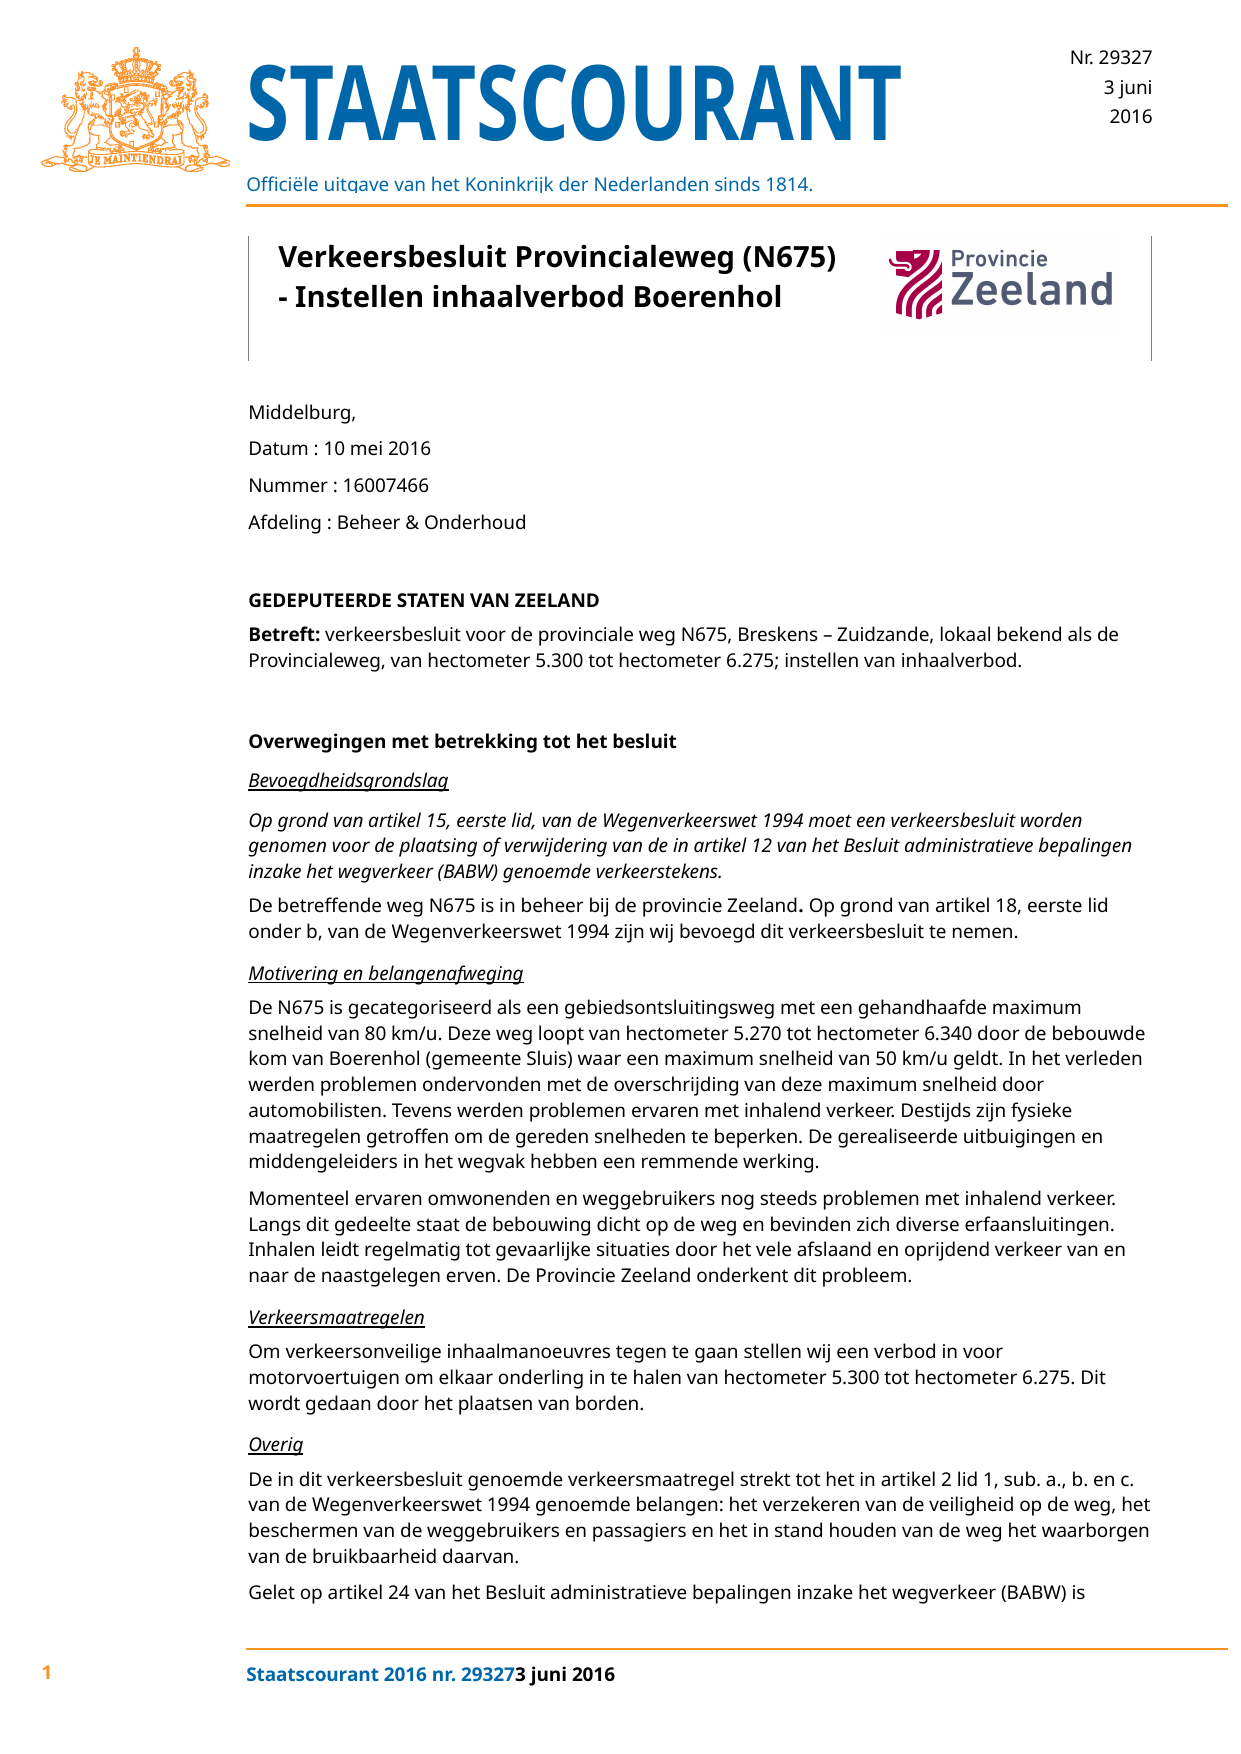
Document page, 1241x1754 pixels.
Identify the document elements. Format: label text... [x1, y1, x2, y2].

table_header [850, 236, 1151, 361]
text Motivering en belangenafweging [248, 960, 1152, 986]
text Middelburg, [248, 399, 1152, 425]
picture [882, 236, 1119, 336]
table_header Verkeersbesluit Provincialeweg (N675) - Instellen inhaalverbod Boerenhol [249, 236, 850, 361]
text Momenteel ervaren omwonenden en weggebruikers nog steeds problemen met inhalend verkeer. Langs dit gedeelte staat de bebouwing dicht op de weg en bevinden zich diverse erfaansluitingen. Inhalen leidt regelmatig tot gevaarlijke situaties door het vele afslaand en oprijdend verkeer van en naar de naastgelegen erven. De Provincie Zeeland onderkent dit probleem. [248, 1185, 1152, 1288]
text De N675 is gecategoriseerd als een gebiedsontsluitingsweg met een gehandhaafde maximum snelheid van 80 km/u. Deze weg loopt van hectometer 5.270 tot hectometer 6.340 door de bebouwde kom van Boerenhol (gemeente Sluis) waar een maximum snelheid van 50 km/u geldt. In het verleden werden problemen ondervonden met de overschrijding van deze maximum snelheid door automobilisten. Tevens werden problemen ervaren met inhalend verkeer. Destijds zijn fysieke maatregelen getroffen om de gereden snelheden te beperken. De gerealiseerde uitbuigingen en middengeleiders in het wegvak hebben een remmende werking. [248, 994, 1152, 1174]
text Overwegingen met betrekking tot het besluit [248, 728, 1152, 754]
text De in dit verkeersbesluit genoemde verkeersmaatregel strekt tot het in artikel 2 lid 1, sub. a., b. en c. van de Wegenverkeerswet 1994 genoemde belangen: het verzekeren van de veiligheid op de weg, het beschermen van de weggebruikers en passagiers en het in stand houden van de weg het waarborgen van de bruikbaarheid daarvan. [248, 1466, 1152, 1569]
text Gelet op artikel 24 van het Besluit administratieve bepalingen inzake het wegverkeer (BABW) is [248, 1579, 1152, 1605]
text Afdeling : Beheer & Onderhoud [248, 509, 1152, 535]
picture [41, 47, 231, 172]
text Verkeersmaatregelen [248, 1304, 1152, 1330]
text Datum : 10 mei 2016 [248, 436, 1152, 461]
text Op grond van artikel 15, eerste lid, van de Wegenverkeerswet 1994 moet een verkeersbesluit worden genomen voor de plaatsing of verwijdering van de in artikel 12 van het Besluit administratieve bepalingen inzake het wegverkeer (BABW) genoemde verkeerstekens. [248, 807, 1152, 884]
text GEDEPUTEERDE STATEN VAN ZEELAND [248, 587, 1152, 613]
text Overig [248, 1432, 1152, 1457]
text De betreffende weg N675 is in beheer bij de provincie Zeeland. Op grond van artikel 18, eerste lid onder b, van de Wegenverkeerswet 1994 zijn wij bevoegd dit verkeersbesluit te nemen. [248, 892, 1152, 944]
text Bevoegdheidsgrondslag [248, 768, 1152, 793]
text Om verkeersonveilige inhaalmanoeuvres tegen te gaan stellen wij een verbod in voor motorvoertuigen om elkaar onderling in te halen van hectometer 5.300 tot hectometer 6.275. Dit wordt gedaan door het plaatsen van borden. [248, 1338, 1152, 1416]
text Betreft: verkeersbesluit voor de provinciale weg N675, Breskens – Zuidzande, lokaal bekend als de Provincialeweg, van hectometer 5.300 tot hectometer 6.275; instellen van inhaalverbod. [248, 622, 1152, 673]
text Nummer : 16007466 [248, 472, 1152, 498]
